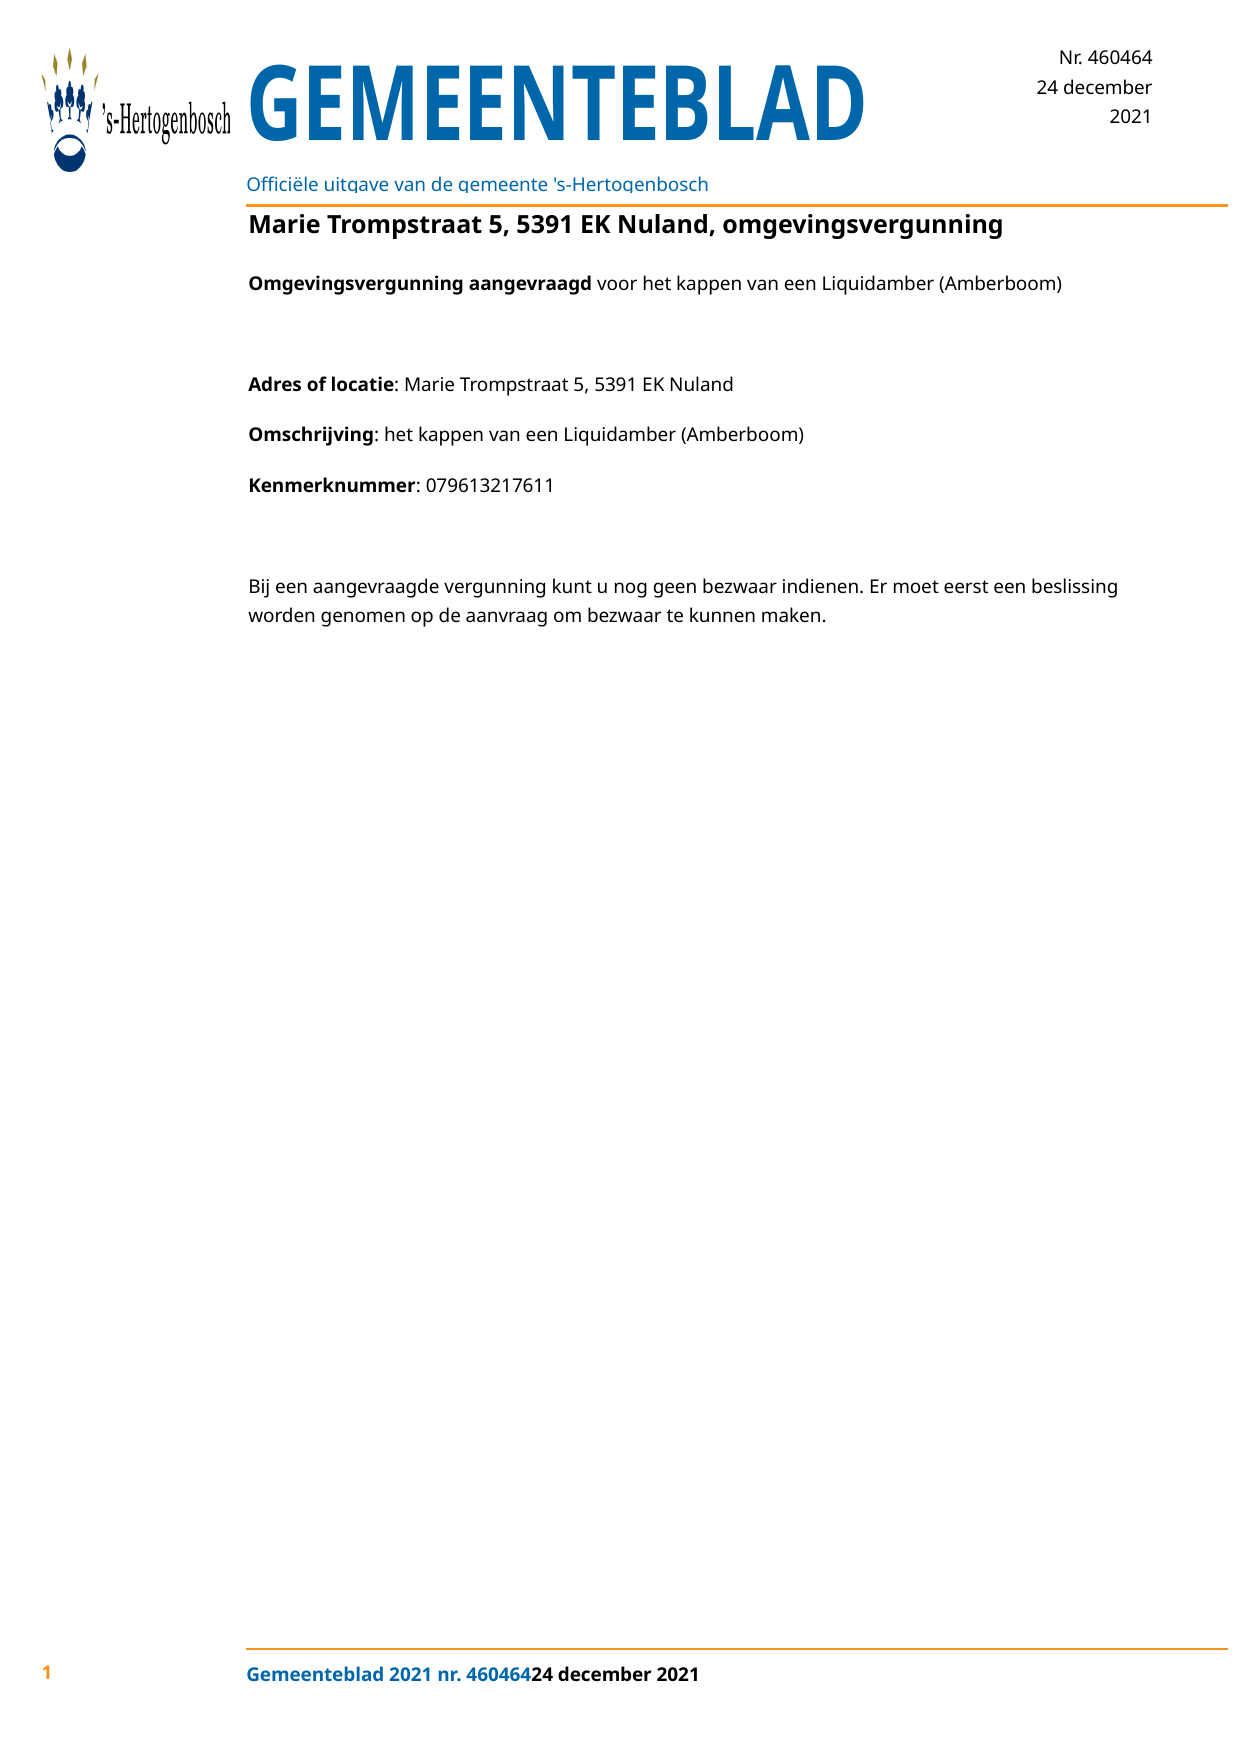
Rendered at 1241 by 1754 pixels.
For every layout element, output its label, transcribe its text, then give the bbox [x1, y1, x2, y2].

text Adres of locatie: Marie Trompstraat 5, 5391 EK Nuland [248, 371, 1152, 397]
text Bij een aangevraagde vergunning kunt u nog geen bezwaar indienen. Er moet eerst een beslissing worden genomen op de aanvraag om bezwaar te kunnen maken. [248, 573, 1152, 628]
text Kenmerknummer: 079613217611 [248, 472, 1152, 498]
text Omgevingsvergunning aangevraagd voor het kappen van een Liquidamber (Amberboom) [248, 270, 1152, 296]
picture [41, 47, 231, 172]
text Omschrijving: het kappen van een Liquidamber (Amberboom) [248, 422, 1152, 447]
text Marie Trompstraat 5, 5391 EK Nuland, omgevingsvergunning [248, 207, 1152, 241]
